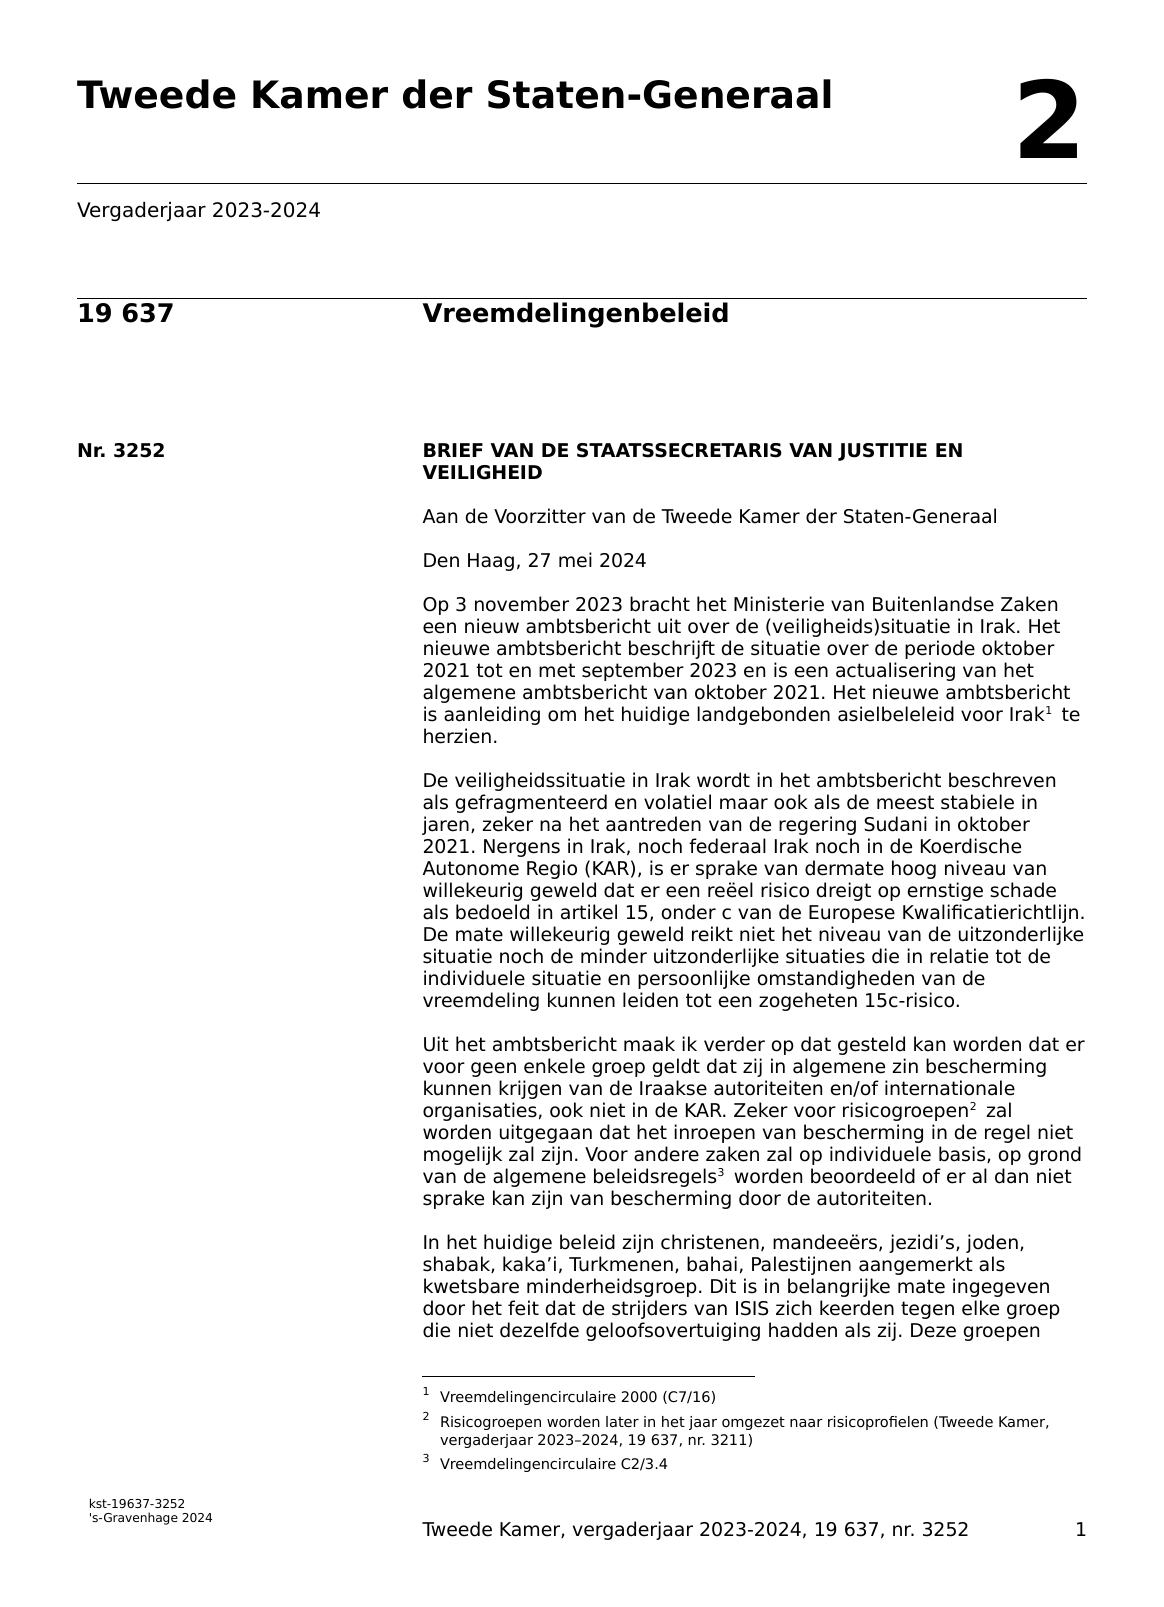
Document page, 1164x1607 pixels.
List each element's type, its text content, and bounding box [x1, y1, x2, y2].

text Den Haag, 27 mei 2024 [422, 550, 1087, 572]
text Vreemdelingencirculaire 2000 (C7/16) [422, 1385, 1087, 1407]
text Vreemdelingencirculaire C2/3.4 [422, 1452, 1087, 1474]
subtitle 19 637 Vreemdelingenbeleid [77, 299, 1087, 329]
table_header Tweede Kamer der Staten-Generaal [77, 59, 886, 183]
text Uit het ambtsbericht maak ik verder op dat gesteld kan worden dat er voor geen enkele groep geldt dat zij in algemene zin bescherming kunnen krijgen van de Iraakse autoriteiten en/of internationale organisaties, ook niet in de KAR. Zeker voor risicogroepen zal worden uitgegaan dat het inroepen van bescherming in de regel niet mogelijk zal zijn. Voor andere zaken zal op individuele basis, op grond van de algemene beleidsregels worden beoordeeld of er al dan niet sprake kan zijn van bescherming door de autoriteiten. [422, 1034, 1087, 1210]
text 's-Gravenhage 2024 [88, 1511, 323, 1525]
table_cell Vergaderjaar 2023-2024 [77, 184, 1087, 298]
text De veiligheidssituatie in Irak wordt in het ambtsbericht beschreven als gefragmenteerd en volatiel maar ook als de meest stabiele in jaren, zeker na het aantreden van de regering Sudani in oktober 2021. Nergens in Irak, noch federaal Irak noch in de Koerdische Autonome Regio (KAR), is er sprake van dermate hoog niveau van willekeurig geweld dat er een reëel risico dreigt op ernstige schade als bedoeld in artikel 15, onder c van de Europese Kwalificatierichtlijn. De mate willekeurig geweld reikt niet het niveau van de uitzonderlijke situatie noch de minder uitzonderlijke situaties die in relatie tot de individuele situatie en persoonlijke omstandigheden van de vreemdeling kunnen leiden tot een zogeheten 15c-risico. [422, 770, 1087, 1012]
text Op 3 november 2023 bracht het Ministerie van Buitenlandse Zaken een nieuw ambtsbericht uit over de (veiligheids)situatie in Irak. Het nieuwe ambtsbericht beschrijft de situatie over de periode oktober 2021 tot en met september 2023 en is een actualisering van het algemene ambtsbericht van oktober 2021. Het nieuwe ambtsbericht is aanleiding om het huidige landgebonden asielbeleleid voor Irak te herzien. [422, 594, 1087, 748]
text kst-19637-3252 [88, 1497, 323, 1511]
subtitle Nr. 3252 BRIEF VAN DE STAATSSECRETARIS VAN JUSTITIE EN VEILIGHEID [77, 440, 1087, 484]
table_header 2 [886, 59, 1087, 183]
text Risicogroepen worden later in het jaar omgezet naar risicoprofielen (Tweede Kamer, vergaderjaar 2023–2024, 19 637, nr. 3211) [422, 1410, 1087, 1449]
text In het huidige beleid zijn christenen, mandeeërs, jezidi’s, joden, shabak, kaka’i, Turkmenen, bahai, Palestijnen aangemerkt als kwetsbare minderheidsgroep. Dit is in belangrijke mate ingegeven door het feit dat de strijders van ISIS zich keerden tegen elke groep die niet dezelfde geloofsovertuiging hadden als zij. Deze groepen [422, 1232, 1087, 1342]
text Aan de Voorzitter van de Tweede Kamer der Staten-Generaal [422, 506, 1087, 528]
